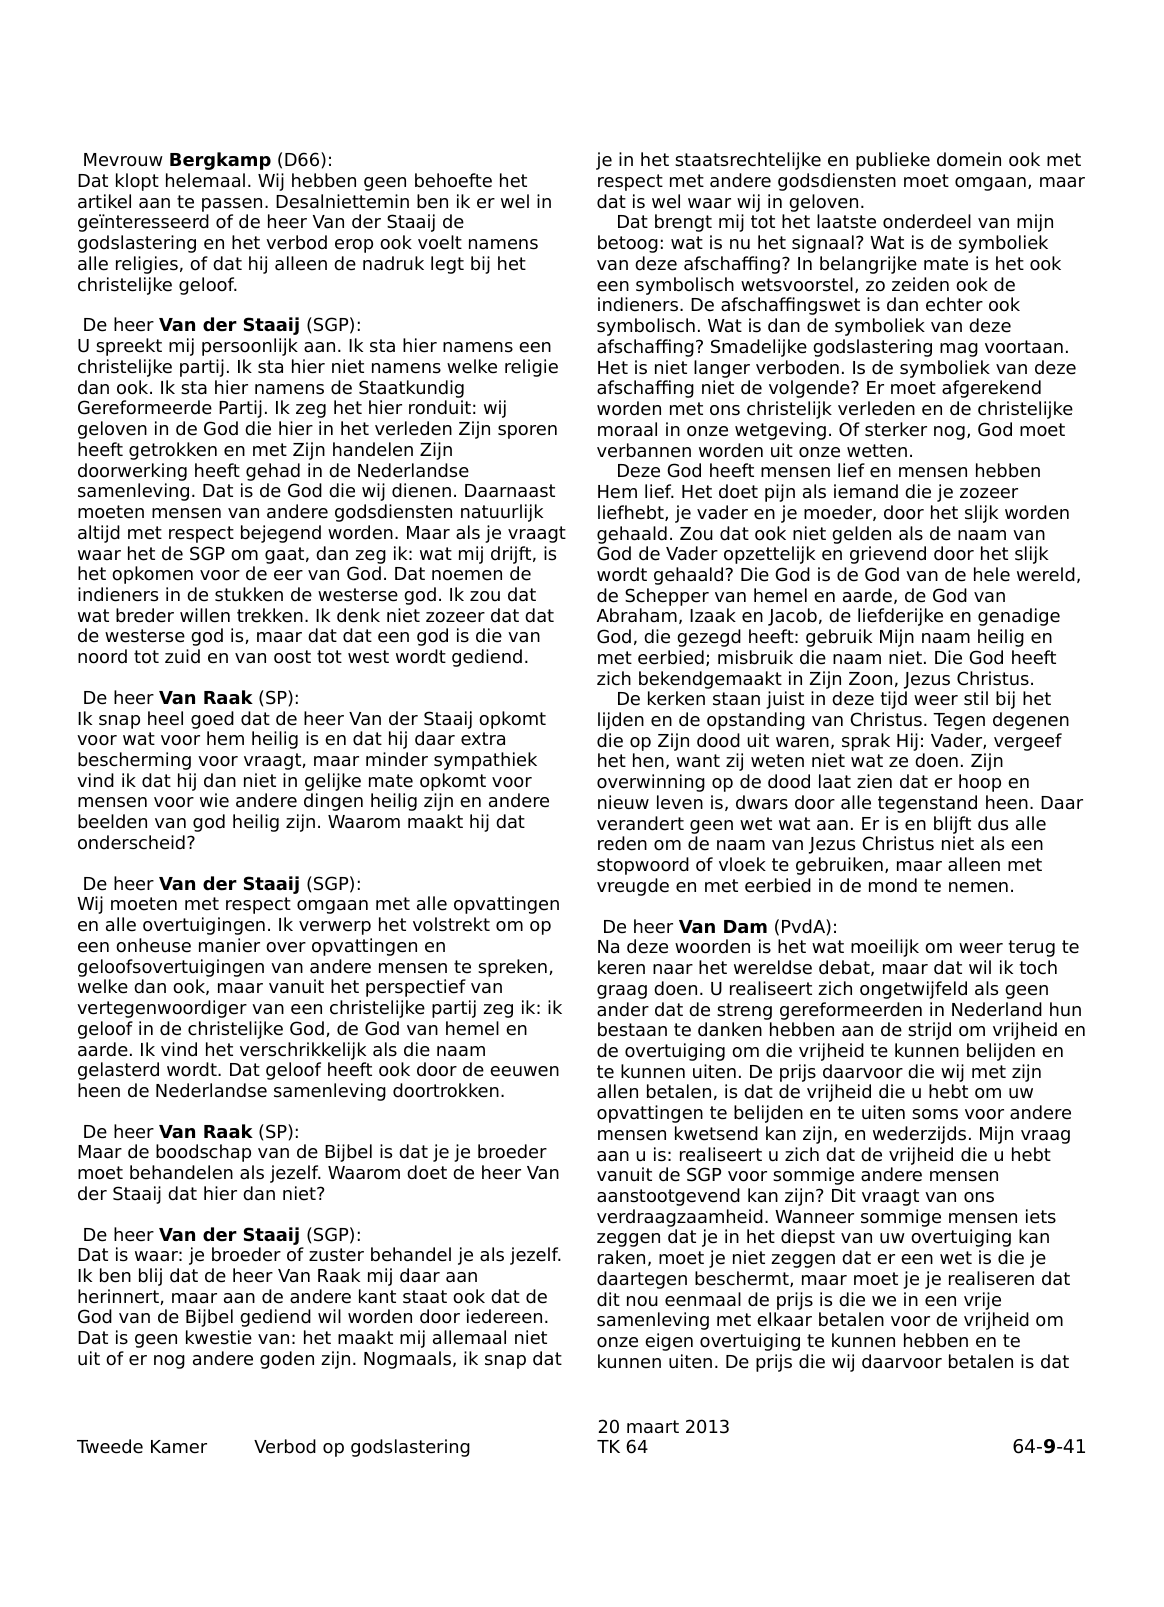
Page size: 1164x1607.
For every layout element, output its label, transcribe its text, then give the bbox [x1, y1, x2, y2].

text Wij moeten met respect omgaan met alle opvattingen en alle overtuigingen. Ik verwerp het volstrekt om op een onheuse manier over opvattingen en geloofsovertuigingen van andere mensen te spreken, welke dan ook, maar vanuit het perspectief van vertegenwoordiger van een christelijke partij zeg ik: ik geloof in de christelijke God, de God van hemel en aarde. Ik vind het verschrikkelijk als die naam gelasterd wordt. Dat geloof heeft ook door de eeuwen heen de Nederlandse samenleving doortrokken. [77, 894, 567, 1102]
text Dat brengt mij tot het laatste onderdeel van mijn betoog: wat is nu het signaal? Wat is de symboliek van deze afschaffing? In belangrijke mate is het ook een symbolisch wetsvoorstel, zo zeiden ook de indieners. De afschaffingswet is dan echter ook symbolisch. Wat is dan de symboliek van deze afschaffing? Smadelijke godslastering mag voortaan. Het is niet langer verboden. Is de symboliek van deze afschaffing niet de volgende? Er moet afgerekend worden met ons christelijk verleden en de christelijke moraal in onze wetgeving. Of sterker nog, God moet verbannen worden uit onze wetten. [596, 212, 1087, 461]
text Deze God heeft mensen lief en mensen hebben Hem lief. Het doet pijn als iemand die je zozeer liefhebt, je vader en je moeder, door het slijk worden gehaald. Zou dat ook niet gelden als de naam van God de Vader opzettelijk en grievend door het slijk wordt gehaald? Die God is de God van de hele wereld, de Schepper van hemel en aarde, de God van Abraham, Izaak en Jacob, de liefderijke en genadige God, die gezegd heeft: gebruik Mijn naam heilig en met eerbied; misbruik die naam niet. Die God heeft zich bekendgemaakt in Zijn Zoon, Jezus Christus. [596, 461, 1087, 689]
text Maar de boodschap van de Bijbel is dat je je broeder moet behandelen als jezelf. Waarom doet de heer Van der Staaij dat hier dan niet? [77, 1142, 567, 1204]
text Mevrouw Bergkamp (D66): [77, 150, 567, 171]
text Na deze woorden is het wat moeilijk om weer terug te keren naar het wereldse debat, maar dat wil ik toch graag doen. U realiseert zich ongetwijfeld als geen ander dat de streng gereformeerden in Nederland hun bestaan te danken hebben aan de strijd om vrijheid en de overtuiging om die vrijheid te kunnen belijden en te kunnen uiten. De prijs daarvoor die wij met zijn allen betalen, is dat de vrijheid die u hebt om uw opvattingen te belijden en te uiten soms voor andere mensen kwetsend kan zijn, en wederzijds. Mijn vraag aan u is: realiseert u zich dat de vrijheid die u hebt vanuit de SGP voor sommige andere mensen aanstootgevend kan zijn? Dit vraagt van ons verdraagzaamheid. Wanneer sommige mensen iets zeggen dat je in het diepst van uw overtuiging kan raken, moet je niet zeggen dat er een wet is die je daartegen beschermt, maar moet je je realiseren dat dit nou eenmaal de prijs is die we in een vrije samenleving met elkaar betalen voor de vrijheid om onze eigen overtuiging te kunnen hebben en te kunnen uiten. De prijs die wij daarvoor betalen is dat [596, 937, 1087, 1372]
text De heer Van der Staaij (SGP): [77, 315, 567, 336]
text je in het staatsrechtelijke en publieke domein ook met respect met andere godsdiensten moet omgaan, maar dat is wel waar wij in geloven. [596, 150, 1087, 212]
text De heer Van Dam (PvdA): [596, 916, 1087, 937]
text De kerken staan juist in deze tijd weer stil bij het lijden en de opstanding van Christus. Tegen degenen die op Zijn dood uit waren, sprak Hij: Vader, vergeef het hen, want zij weten niet wat ze doen. Zijn overwinning op de dood laat zien dat er hoop en nieuw leven is, dwars door alle tegenstand heen. Daar verandert geen wet wat aan. Er is en blijft dus alle reden om de naam van Jezus Christus niet als een stopwoord of vloek te gebruiken, maar alleen met vreugde en met eerbied in de mond te nemen. [596, 689, 1087, 896]
text Ik snap heel goed dat de heer Van der Staaij opkomt voor wat voor hem heilig is en dat hij daar extra bescherming voor vraagt, maar minder sympathiek vind ik dat hij dan niet in gelijke mate opkomt voor mensen voor wie andere dingen heilig zijn en andere beelden van god heilig zijn. Waarom maakt hij dat onderscheid? [77, 708, 567, 853]
text Dat klopt helemaal. Wij hebben geen behoefte het artikel aan te passen. Desalniettemin ben ik er wel in geïnteresseerd of de heer Van der Staaij de godslastering en het verbod erop ook voelt namens alle religies, of dat hij alleen de nadruk legt bij het christelijke geloof. [77, 171, 567, 295]
text De heer Van der Staaij (SGP): [77, 1224, 567, 1245]
text Dat is waar: je broeder of zuster behandel je als jezelf. Ik ben blij dat de heer Van Raak mij daar aan herinnert, maar aan de andere kant staat ook dat de God van de Bijbel gediend wil worden door iedereen. Dat is geen kwestie van: het maakt mij allemaal niet uit of er nog andere goden zijn. Nogmaals, ik snap dat [77, 1245, 567, 1369]
text De heer Van Raak (SP): [77, 1122, 567, 1142]
text De heer Van Raak (SP): [77, 688, 567, 708]
text U spreekt mij persoonlijk aan. Ik sta hier namens een christelijke partij. Ik sta hier niet namens welke religie dan ook. Ik sta hier namens de Staatkundig Gereformeerde Partij. Ik zeg het hier ronduit: wij geloven in de God die hier in het verleden Zijn sporen heeft getrokken en met Zijn handelen Zijn doorwerking heeft gehad in de Nederlandse samenleving. Dat is de God die wij dienen. Daarnaast moeten mensen van andere godsdiensten natuurlijk altijd met respect bejegend worden. Maar als je vraagt waar het de SGP om gaat, dan zeg ik: wat mij drijft, is het opkomen voor de eer van God. Dat noemen de indieners in de stukken de westerse god. Ik zou dat wat breder willen trekken. Ik denk niet zozeer dat dat de westerse god is, maar dat dat een god is die van noord tot zuid en van oost tot west wordt gediend. [77, 336, 567, 668]
text De heer Van der Staaij (SGP): [77, 873, 567, 894]
